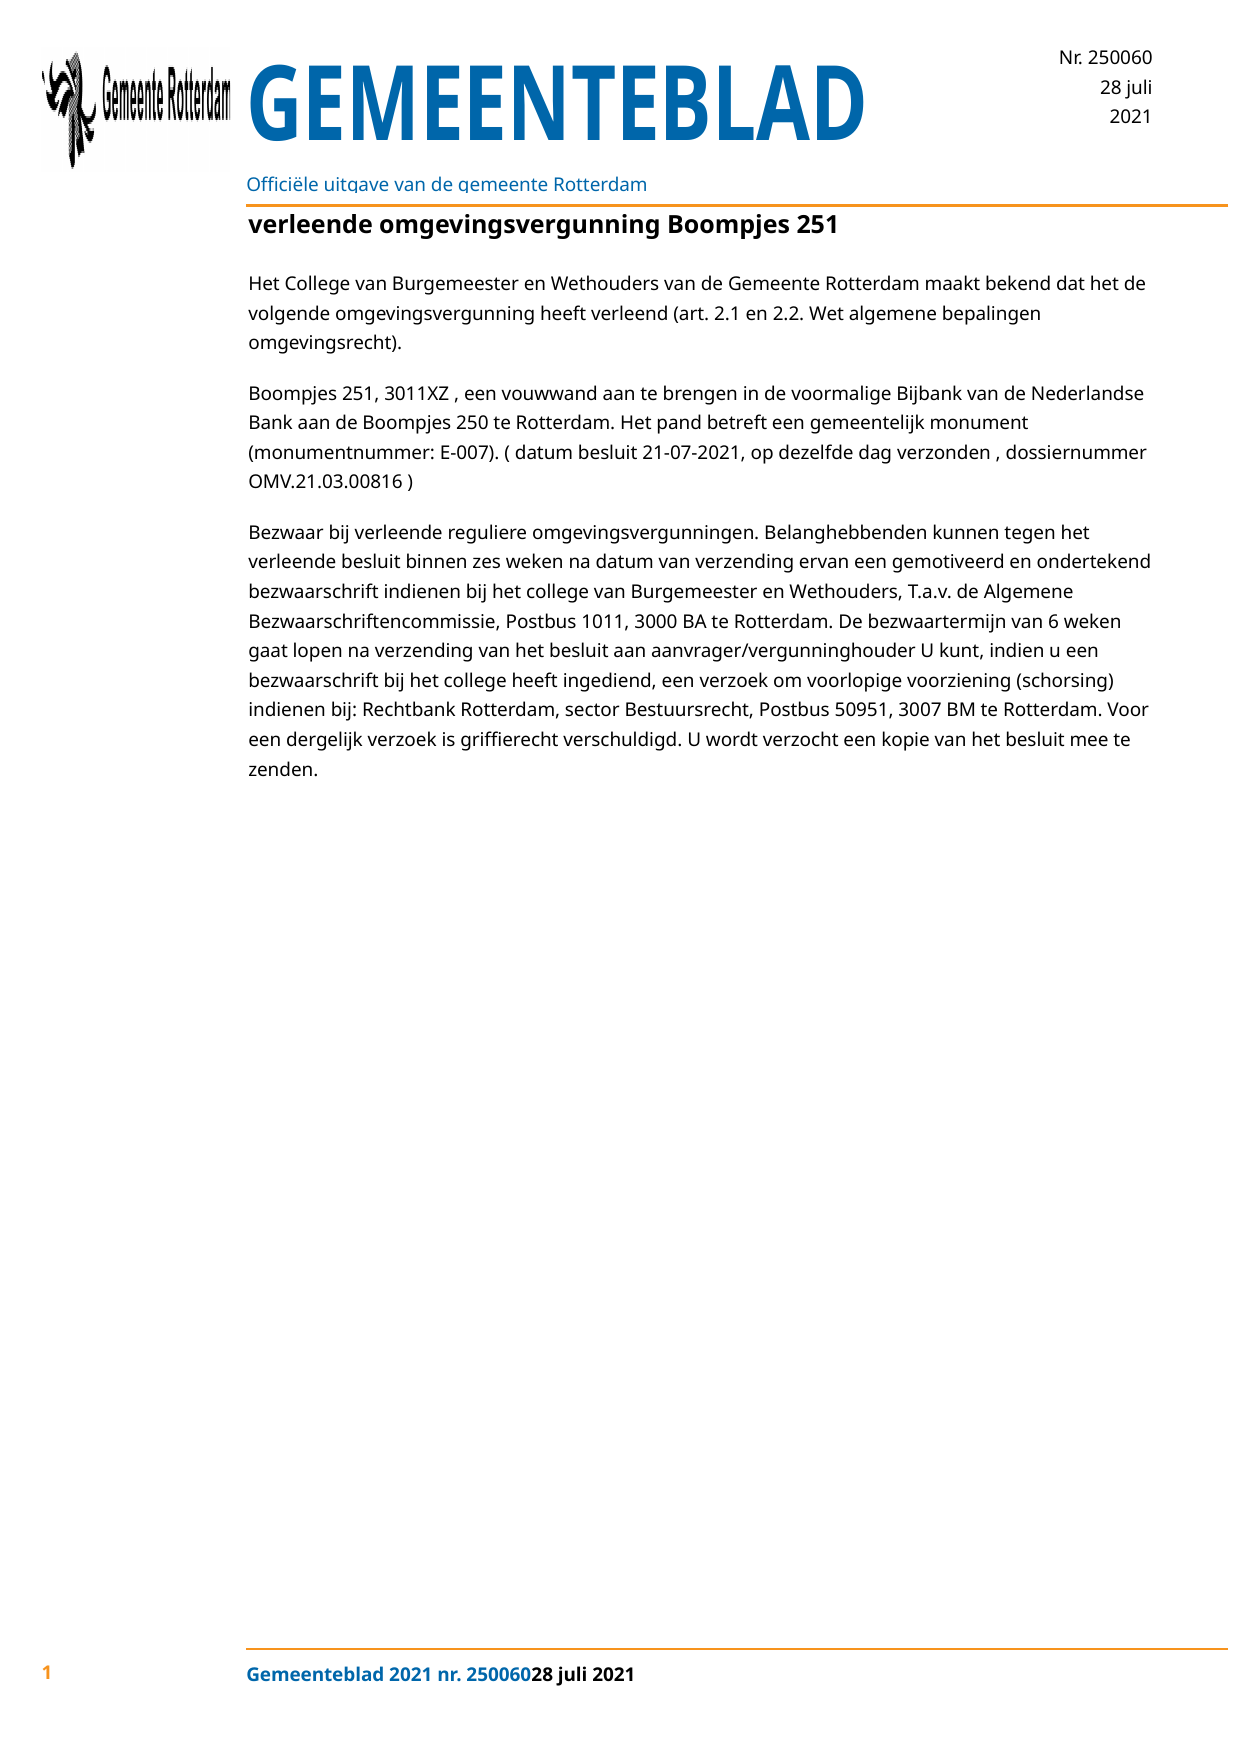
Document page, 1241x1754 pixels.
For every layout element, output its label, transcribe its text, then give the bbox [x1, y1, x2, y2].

text Boompjes 251, 3011XZ , een vouwwand aan te brengen in de voormalige Bijbank van de Nederlandse Bank aan de Boompjes 250 te Rotterdam. Het pand betreft een gemeentelijk monument (monumentnummer: E-007). ( datum besluit 21-07-2021, op dezelfde dag verzonden , dossiernummer OMV.21.03.00816 ) [248, 380, 1152, 494]
text verleende omgevingsvergunning Boompjes 251 [248, 207, 1152, 241]
text Het College van Burgemeester en Wethouders van de Gemeente Rotterdam maakt bekend dat het de volgende omgevingsvergunning heeft verleend (art. 2.1 en 2.2. Wet algemene bepalingen omgevingsrecht). [248, 270, 1152, 355]
picture [41, 47, 231, 172]
text Bezwaar bij verleende reguliere omgevingsvergunningen. Belanghebbenden kunnen tegen het verleende besluit binnen zes weken na datum van verzending ervan een gemotiveerd en ondertekend bezwaarschrift indienen bij het college van Burgemeester en Wethouders, T.a.v. de Algemene Bezwaarschriftencommissie, Postbus 1011, 3000 BA te Rotterdam. De bezwaartermijn van 6 weken gaat lopen na verzending van het besluit aan aanvrager/vergunninghouder U kunt, indien u een bezwaarschrift bij het college heeft ingediend, een verzoek om voorlopige voorziening (schorsing) indienen bij: Rechtbank Rotterdam, sector Bestuursrecht, Postbus 50951, 3007 BM te Rotterdam. Voor een dergelijk verzoek is griffierecht verschuldigd. U wordt verzocht een kopie van het besluit mee te zenden. [248, 519, 1152, 781]
